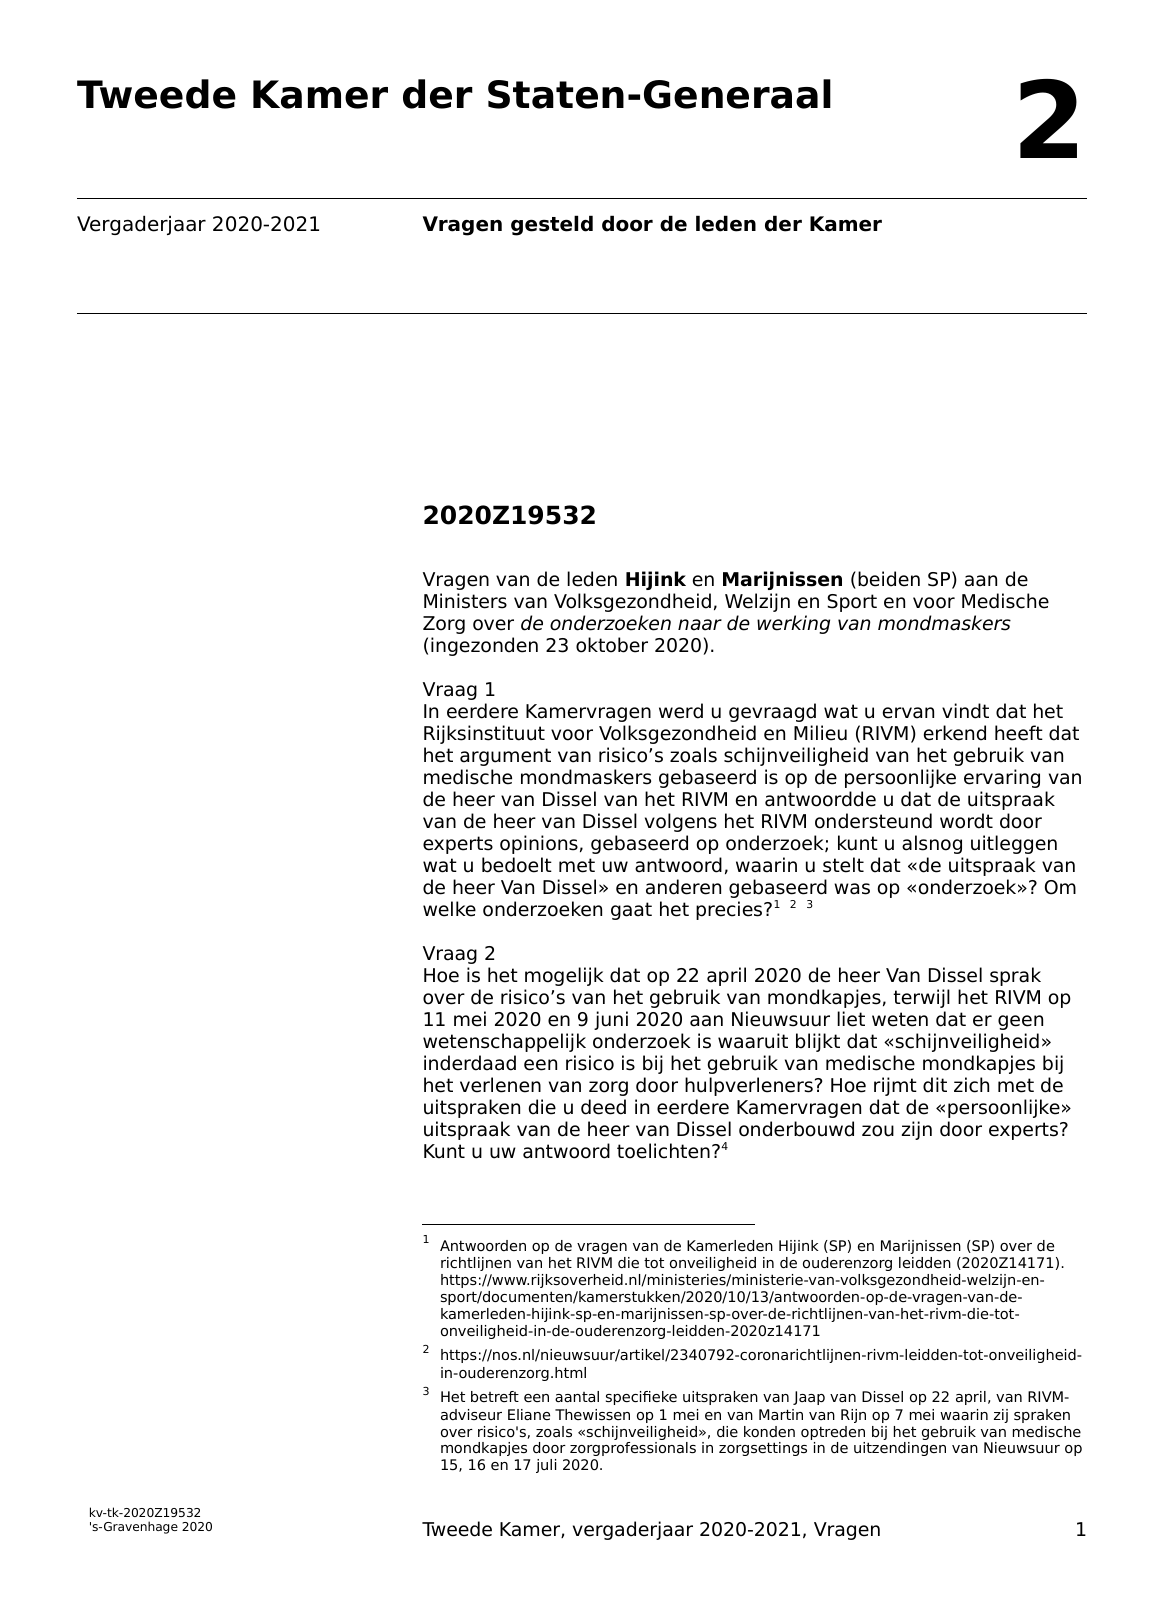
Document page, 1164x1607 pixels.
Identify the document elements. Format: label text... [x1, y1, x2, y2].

table_cell Vragen gesteld door de leden der Kamer [422, 199, 1087, 313]
table_header 2 [886, 59, 1087, 198]
text Hoe is het mogelijk dat op 22 april 2020 de heer Van Dissel sprak over de risico’s van het gebruik van mondkapjes, terwijl het RIVM op 11 mei 2020 en 9 juni 2020 aan Nieuwsuur liet weten dat er geen wetenschappelijk onderzoek is waaruit blijkt dat «schijnveiligheid» inderdaad een risico is bij het gebruik van medische mondkapjes bij het verlenen van zorg door hulpverleners? Hoe rijmt dit zich met de uitspraken die u deed in eerdere Kamervragen dat de «persoonlijke» uitspraak van de heer van Dissel onderbouwd zou zijn door experts? Kunt u uw antwoord toelichten? [422, 965, 1087, 1163]
table_cell Vergaderjaar 2020-2021 [77, 199, 422, 313]
text Vraag 2 [422, 943, 1087, 965]
text 's-Gravenhage 2020 [88, 1520, 323, 1534]
text Vraag 1 [422, 679, 1087, 701]
text In eerdere Kamervragen werd u gevraagd wat u ervan vindt dat het Rijksinstituut voor Volksgezondheid en Milieu (RIVM) erkend heeft dat het argument van risico’s zoals schijnveiligheid van het gebruik van medische mondmaskers gebaseerd is op de persoonlijke ervaring van de heer van Dissel van het RIVM en antwoordde u dat de uitspraak van de heer van Dissel volgens het RIVM ondersteund wordt door experts opinions, gebaseerd op onderzoek; kunt u alsnog uitleggen wat u bedoelt met uw antwoord, waarin u stelt dat «de uitspraak van de heer Van Dissel» en anderen gebaseerd was op «onderzoek»? Om welke onderzoeken gaat het precies? [422, 701, 1087, 921]
text kv-tk-2020Z19532 [88, 1506, 323, 1520]
table_header Tweede Kamer der Staten-Generaal [77, 59, 886, 198]
text 2020Z19532 [422, 501, 1087, 531]
text https://nos.nl/nieuwsuur/artikel/2340792-coronarichtlijnen-rivm-leidden-tot-onveiligheid-in-ouderenzorg.html [422, 1343, 1087, 1382]
text Het betreft een aantal specifieke uitspraken van Jaap van Dissel op 22 april, van RIVM-adviseur Eliane Thewissen op 1 mei en van Martin van Rijn op 7 mei waarin zij spraken over risico's, zoals «schijnveiligheid», die konden optreden bij het gebruik van medische mondkapjes door zorgprofessionals in zorgsettings in de uitzendingen van Nieuwsuur op 15, 16 en 17 juli 2020. [422, 1385, 1087, 1474]
text Antwoorden op de vragen van de Kamerleden Hijink (SP) en Marijnissen (SP) over de richtlijnen van het RIVM die tot onveiligheid in de ouderenzorg leidden (2020Z14171). https://www.rijksoverheid.nl/ministeries/ministerie-van-volksgezondheid-welzijn-en-sport/documenten/kamerstukken/2020/10/13/antwoorden-op-de-vragen-van-de-kamerleden-hijink-sp-en-marijnissen-sp-over-de-richtlijnen-van-het-rivm-die-tot-onveiligheid-in-de-ouderenzorg-leidden-2020z14171 [422, 1233, 1087, 1340]
text Vragen van de leden Hijink en Marijnissen (beiden SP) aan de Ministers van Volksgezondheid, Welzijn en Sport en voor Medische Zorg over de onderzoeken naar de werking van mondmaskers (ingezonden 23 oktober 2020). [422, 569, 1087, 657]
